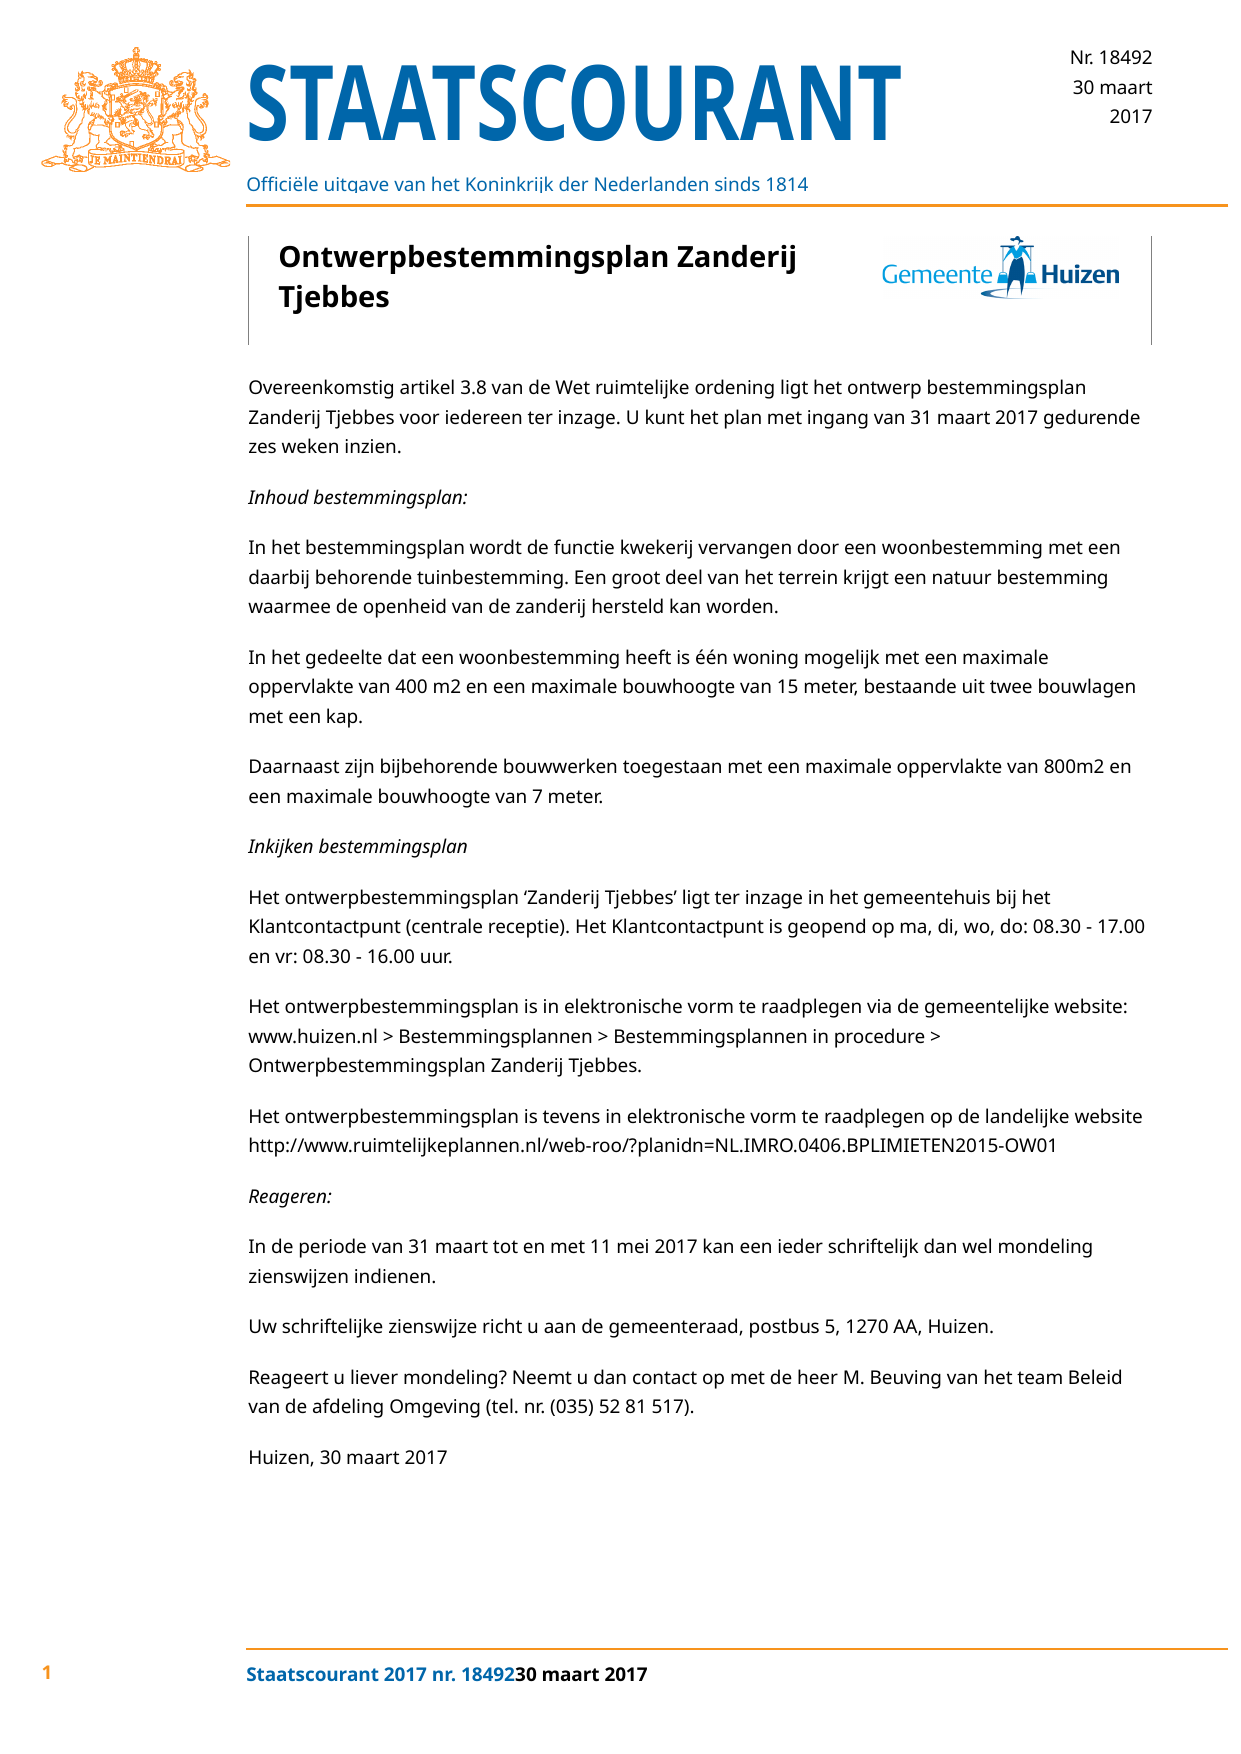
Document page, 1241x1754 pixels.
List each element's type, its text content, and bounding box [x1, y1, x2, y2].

picture [882, 236, 1119, 299]
text Huizen, 30 maart 2017 [248, 1444, 1152, 1469]
text Reageert u liever mondeling? Neemt u dan contact op met de heer M. Beuving van het team Beleid van de afdeling Omgeving (tel. nr. (035) 52 81 517). [248, 1364, 1152, 1419]
picture [41, 47, 231, 172]
text Het ontwerpbestemmingsplan ‘Zanderij Tjebbes’ ligt ter inzage in het gemeentehuis bij het Klantcontactpunt (centrale receptie). Het Klantcontactpunt is geopend op ma, di, wo, do: 08.30 - 17.00 en vr: 08.30 - 16.00 uur. [248, 884, 1152, 969]
text Het ontwerpbestemmingsplan is tevens in elektronische vorm te raadplegen op de landelijke website http://www.ruimtelijkeplannen.nl/web-roo/?planidn=NL.IMRO.0406.BPLIMIETEN2015-OW01 [248, 1103, 1152, 1158]
text Inhoud bestemmingsplan: [248, 484, 1152, 509]
text Inkijken bestemmingsplan [248, 833, 1152, 859]
text Uw schriftelijke zienswijze richt u aan de gemeenteraad, postbus 5, 1270 AA, Huizen. [248, 1313, 1152, 1339]
text In het gedeelte dat een woonbestemming heeft is één woning mogelijk met een maximale oppervlakte van 400 m2 en een maximale bouwhoogte van 15 meter, bestaande uit twee bouwlagen met een kap. [248, 644, 1152, 729]
table_header [850, 236, 1151, 345]
table_header Ontwerpbestemmingsplan Zanderij Tjebbes [249, 236, 850, 345]
text In het bestemmingsplan wordt de functie kwekerij vervangen door een woonbestemming met een daarbij behorende tuinbestemming. Een groot deel van het terrein krijgt een natuur bestemming waarmee de openheid van de zanderij hersteld kan worden. [248, 534, 1152, 619]
text Het ontwerpbestemmingsplan is in elektronische vorm te raadplegen via de gemeentelijke website: www.huizen.nl > Bestemmingsplannen > Bestemmingsplannen in procedure > Ontwerpbestemmingsplan Zanderij Tjebbes. [248, 993, 1152, 1078]
text In de periode van 31 maart tot en met 11 mei 2017 kan een ieder schriftelijk dan wel mondeling zienswijzen indienen. [248, 1233, 1152, 1289]
text Daarnaast zijn bijbehorende bouwwerken toegestaan met een maximale oppervlakte van 800m2 en een maximale bouwhoogte van 7 meter. [248, 753, 1152, 809]
text Overeenkomstig artikel 3.8 van de Wet ruimtelijke ordening ligt het ontwerp bestemmingsplan Zanderij Tjebbes voor iedereen ter inzage. U kunt het plan met ingang van 31 maart 2017 gedurende zes weken inzien. [248, 374, 1152, 459]
text Reageren: [248, 1183, 1152, 1209]
